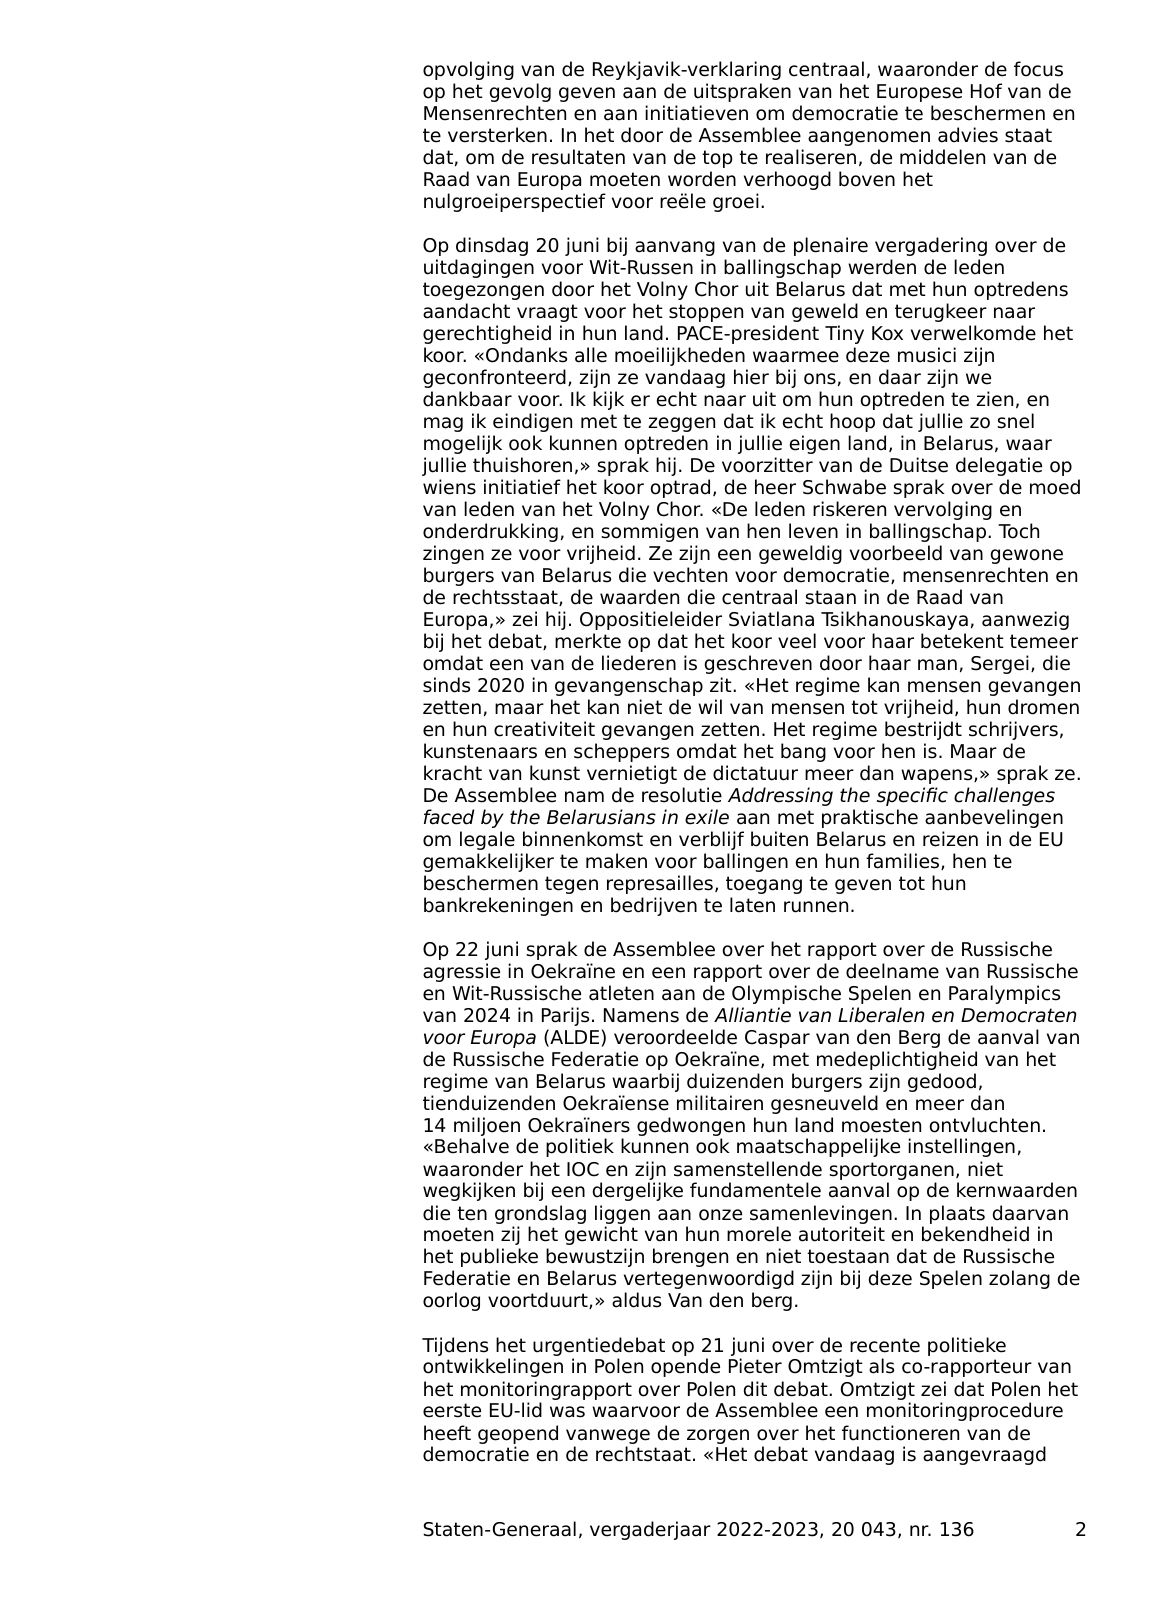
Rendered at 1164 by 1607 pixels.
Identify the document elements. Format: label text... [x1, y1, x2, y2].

text opvolging van de Reykjavik-verklaring centraal, waaronder de focus op het gevolg geven aan de uitspraken van het Europese Hof van de Mensenrechten en aan initiatieven om democratie te beschermen en te versterken. In het door de Assemblee aangenomen advies staat dat, om de resultaten van de top te realiseren, de middelen van de Raad van Europa moeten worden verhoogd boven het nulgroeiperspectief voor reële groei. [422, 59, 1087, 213]
text Tijdens het urgentiedebat op 21 juni over de recente politieke ontwikkelingen in Polen opende Pieter Omtzigt als co-rapporteur van het monitoringrapport over Polen dit debat. Omtzigt zei dat Polen het eerste EU-lid was waarvoor de Assemblee een monitoringprocedure heeft geopend vanwege de zorgen over het functioneren van de democratie en de rechtstaat. «Het debat vandaag is aangevraagd [422, 1334, 1087, 1466]
text Op 22 juni sprak de Assemblee over het rapport over de Russische agressie in Oekraïne en een rapport over de deelname van Russische en Wit-Russische atleten aan de Olympische Spelen en Paralympics van 2024 in Parijs. Namens de Alliantie van Liberalen en Democraten voor Europa (ALDE) veroordeelde Caspar van den Berg de aanval van de Russische Federatie op Oekraïne, met medeplichtigheid van het regime van Belarus waarbij duizenden burgers zijn gedood, tienduizenden Oekraïense militairen gesneuveld en meer dan 14 miljoen Oekraïners gedwongen hun land moesten ontvluchten. «Behalve de politiek kunnen ook maatschappelijke instellingen, waaronder het IOC en zijn samenstellende sportorganen, niet wegkijken bij een dergelijke fundamentele aanval op de kernwaarden die ten grondslag liggen aan onze samenlevingen. In plaats daarvan moeten zij het gewicht van hun morele autoriteit en bekendheid in het publieke bewustzijn brengen en niet toestaan dat de Russische Federatie en Belarus vertegenwoordigd zijn bij deze Spelen zolang de oorlog voortduurt,» aldus Van den berg. [422, 939, 1087, 1312]
text Op dinsdag 20 juni bij aanvang van de plenaire vergadering over de uitdagingen voor Wit-Russen in ballingschap werden de leden toegezongen door het Volny Chor uit Belarus dat met hun optredens aandacht vraagt voor het stoppen van geweld en terugkeer naar gerechtigheid in hun land. PACE-president Tiny Kox verwelkomde het koor. «Ondanks alle moeilijkheden waarmee deze musici zijn geconfronteerd, zijn ze vandaag hier bij ons, en daar zijn we dankbaar voor. Ik kijk er echt naar uit om hun optreden te zien, en mag ik eindigen met te zeggen dat ik echt hoop dat jullie zo snel mogelijk ook kunnen optreden in jullie eigen land, in Belarus, waar jullie thuishoren,» sprak hij. De voorzitter van de Duitse delegatie op wiens initiatief het koor optrad, de heer Schwabe sprak over de moed van leden van het Volny Chor. «De leden riskeren vervolging en onderdrukking, en sommigen van hen leven in ballingschap. Toch zingen ze voor vrijheid. Ze zijn een geweldig voorbeeld van gewone burgers van Belarus die vechten voor democratie, mensenrechten en de rechtsstaat, de waarden die centraal staan in de Raad van Europa,» zei hij. Oppositieleider Sviatlana Tsikhanouskaya, aanwezig bij het debat, merkte op dat het koor veel voor haar betekent temeer omdat een van de liederen is geschreven door haar man, Sergei, die sinds 2020 in gevangenschap zit. «Het regime kan mensen gevangen zetten, maar het kan niet de wil van mensen tot vrijheid, hun dromen en hun creativiteit gevangen zetten. Het regime bestrijdt schrijvers, kunstenaars en scheppers omdat het bang voor hen is. Maar de kracht van kunst vernietigt de dictatuur meer dan wapens,» sprak ze. De Assemblee nam de resolutie Addressing the specific challenges faced by the Belarusians in exile aan met praktische aanbevelingen om legale binnenkomst en verblijf buiten Belarus en reizen in de EU gemakkelijker te maken voor ballingen en hun families, hen te beschermen tegen represailles, toegang te geven tot hun bankrekeningen en bedrijven te laten runnen. [422, 235, 1087, 916]
